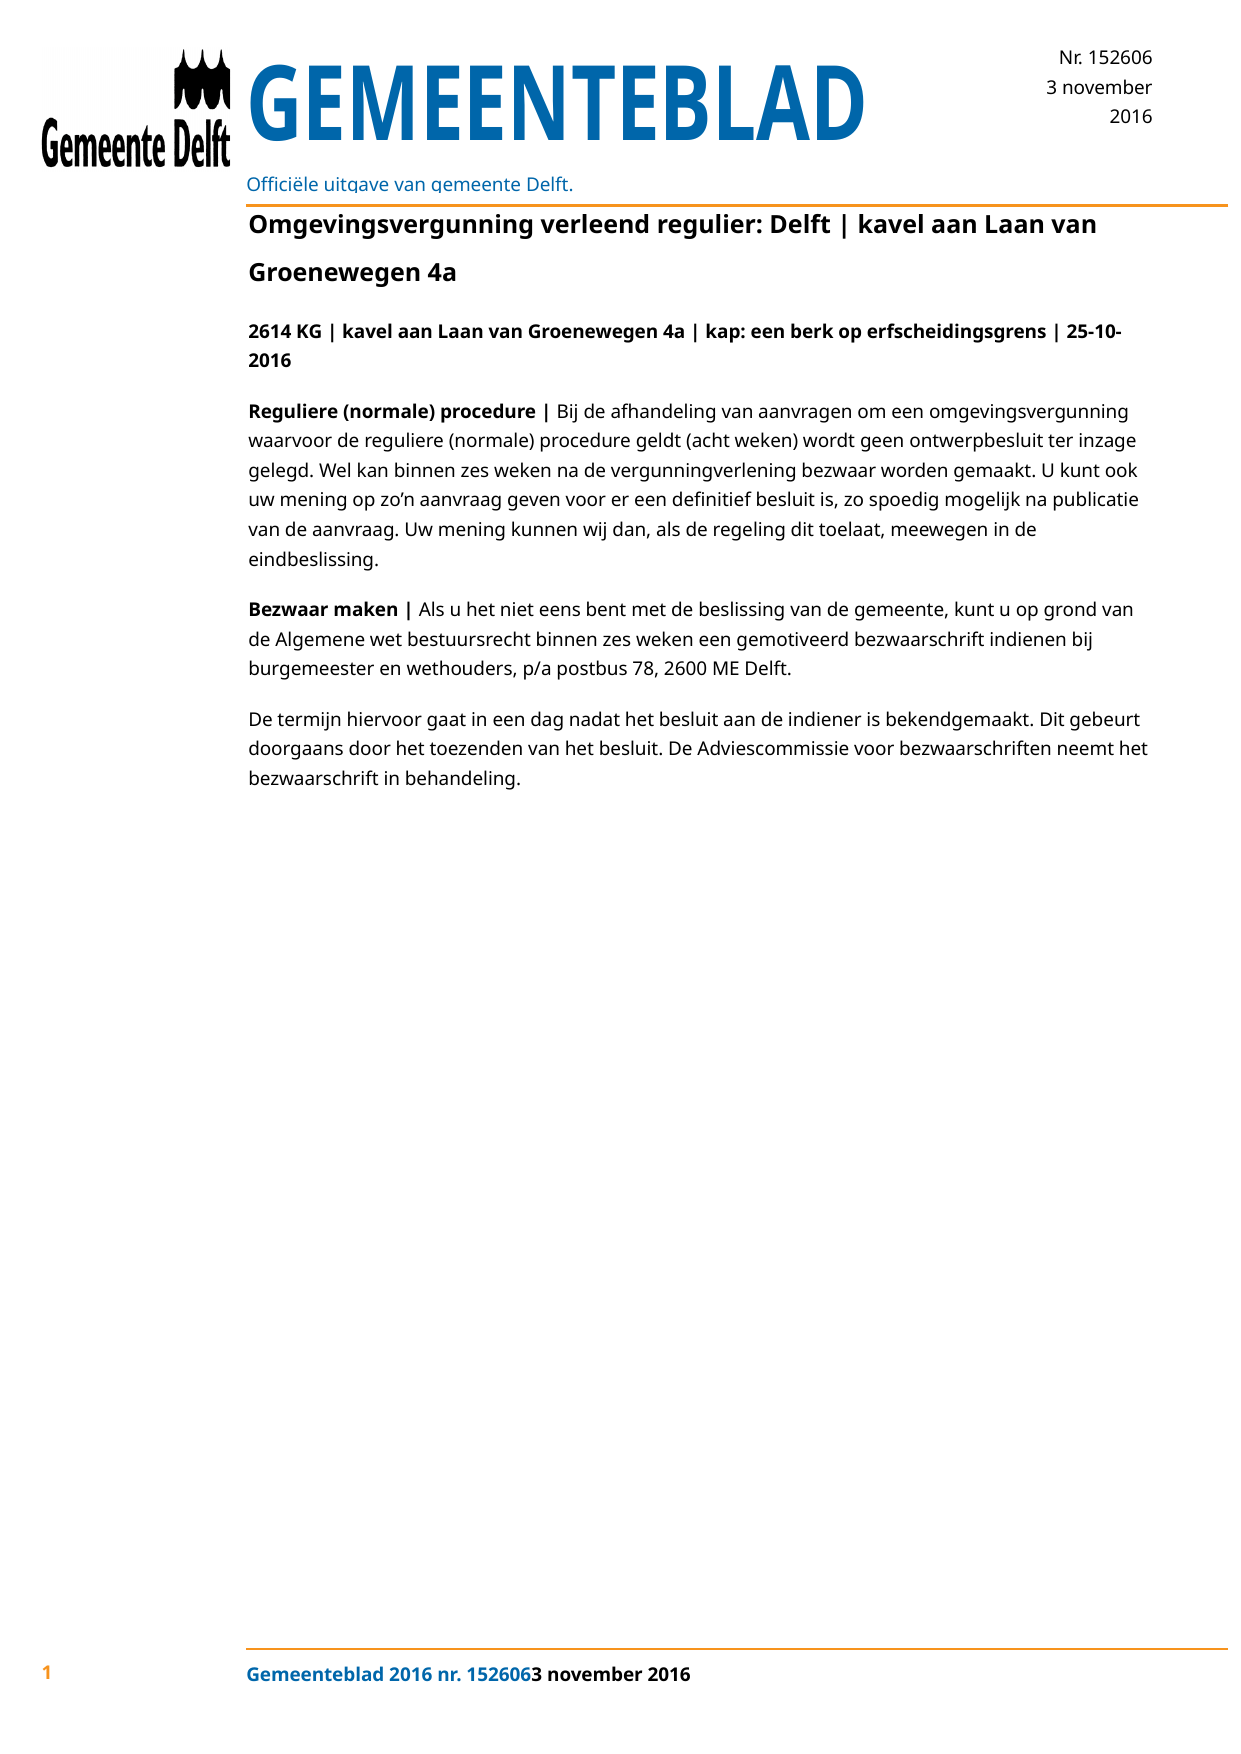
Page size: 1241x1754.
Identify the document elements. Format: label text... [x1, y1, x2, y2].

picture [41, 47, 231, 172]
text De termijn hiervoor gaat in een dag nadat het besluit aan de indiener is bekendgemaakt. Dit gebeurt doorgaans door het toezenden van het besluit. De Adviescommissie voor bezwaarschriften neemt het bezwaarschrift in behandeling. [248, 706, 1152, 791]
text Reguliere (normale) procedure | Bij de afhandeling van aanvragen om een omgevingsvergunning waarvoor de reguliere (normale) procedure geldt (acht weken) wordt geen ontwerpbesluit ter inzage gelegd. Wel kan binnen zes weken na de vergunningverlening bezwaar worden gemaakt. U kunt ook uw mening op zo’n aanvraag geven voor er een definitief besluit is, zo spoedig mogelijk na publicatie van de aanvraag. Uw mening kunnen wij dan, als de regeling dit toelaat, meewegen in de eindbeslissing. [248, 398, 1152, 572]
text 2614 KG | kavel aan Laan van Groenewegen 4a | kap: een berk op erfscheidingsgrens | 25-10-2016 [248, 318, 1152, 373]
text Bezwaar maken | Als u het niet eens bent met de beslissing van de gemeente, kunt u op grond van de Algemene wet bestuursrecht binnen zes weken een gemotiveerd bezwaarschrift indienen bij burgemeester en wethouders, p/a postbus 78, 2600 ME Delft. [248, 596, 1152, 681]
text Omgevingsvergunning verleend regulier: Delft | kavel aan Laan van Groenewegen 4a [248, 207, 1152, 288]
